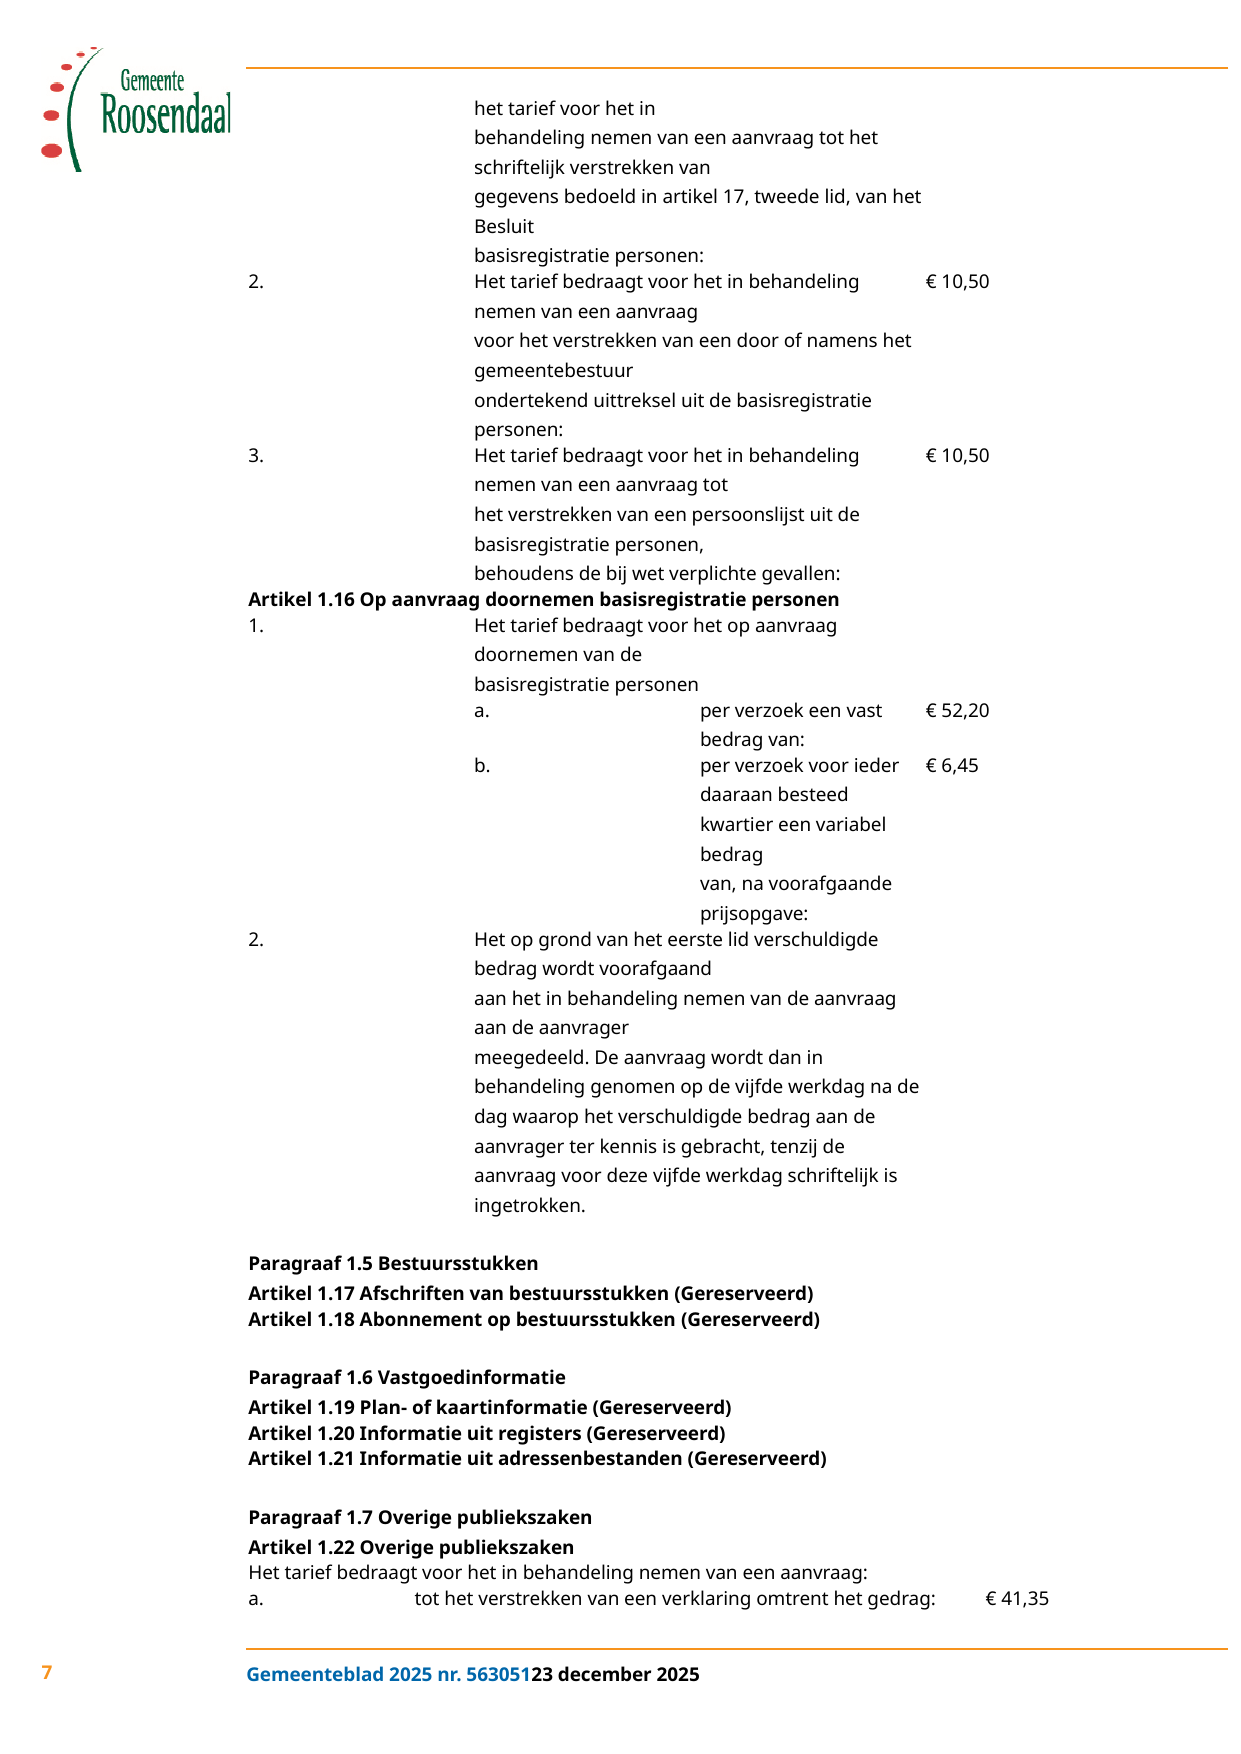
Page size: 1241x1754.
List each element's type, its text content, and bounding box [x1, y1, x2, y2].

table_cell per verzoek een vast bedrag van: [700, 697, 926, 752]
table_header Artikel 1.22 Overige publiekszaken [248, 1534, 985, 1559]
table_cell Artikel 1.16 Op aanvraag doornemen basisregistratie personen [248, 586, 926, 612]
table_cell Het tarief bedraagt voor het in behandeling nemen van een aanvraag voor het verstrekken van een door of namens het gemeentebestuur ondertekend uittreksel uit de basisregistratie personen: [474, 269, 926, 442]
table_cell € 6,45 [926, 752, 1152, 926]
table_cell Het tarief bedraagt voor het in behandeling nemen van een aanvraag tot het verstrekken van een persoonslijst uit de basisregistratie personen, behoudens de bij wet verplichte gevallen: [474, 442, 926, 586]
table_cell [956, 1446, 1152, 1471]
text Paragraaf 1.6 Vastgoedinformatie [248, 1364, 1152, 1390]
table_cell € 10,50 [926, 442, 1152, 586]
table_header [956, 1394, 1152, 1420]
table_cell tot het verstrekken van een verklaring omtrent het gedrag: [414, 1585, 985, 1611]
table_cell a. [248, 1585, 414, 1611]
table_cell Het tarief bedraagt voor het in behandeling nemen van een aanvraag: [248, 1560, 985, 1585]
table_cell [956, 1306, 1152, 1332]
text Paragraaf 1.5 Bestuursstukken [248, 1251, 1152, 1276]
table_cell Het tarief bedraagt voor het op aanvraag doornemen van de basisregistratie personen [474, 612, 926, 697]
table_cell Artikel 1.20 Informatie uit registers (Gereserveerd) [248, 1420, 956, 1446]
table_cell € 41,35 [985, 1585, 1152, 1611]
table_cell [248, 697, 474, 752]
table_cell per verzoek voor ieder daaraan besteed kwartier een variabel bedrag van, na voorafgaande prijsopgave: [700, 752, 926, 926]
table_header [956, 1280, 1152, 1306]
table_cell b. [474, 752, 700, 926]
table_cell € 52,20 [926, 697, 1152, 752]
table_cell 2. [248, 926, 474, 1218]
table_cell [956, 1420, 1152, 1446]
table_cell Artikel 1.21 Informatie uit adressenbestanden (Gereserveerd) [248, 1446, 956, 1471]
picture [41, 47, 231, 172]
text Paragraaf 1.7 Overige publiekszaken [248, 1504, 1152, 1530]
table_header Artikel 1.17 Afschriften van bestuursstukken (Gereserveerd) [248, 1280, 956, 1306]
table_cell [248, 752, 474, 926]
table_cell [248, 95, 474, 268]
table_cell [926, 586, 1152, 612]
table_cell [926, 926, 1152, 1218]
table_header [985, 1534, 1152, 1559]
table_cell 3. [248, 442, 474, 586]
table_cell € 10,50 [926, 269, 1152, 442]
table_cell 2. [248, 269, 474, 442]
table_header Artikel 1.19 Plan- of kaartinformatie (Gereserveerd) [248, 1394, 956, 1420]
table_cell Het op grond van het eerste lid verschuldigde bedrag wordt voorafgaand aan het in behandeling nemen van de aanvraag aan de aanvrager meegedeeld. De aanvraag wordt dan in behandeling genomen op de vijfde werkdag na de dag waarop het verschuldigde bedrag aan de aanvrager ter kennis is gebracht, tenzij de aanvraag voor deze vijfde werkdag schriftelijk is ingetrokken. [474, 926, 926, 1218]
table_cell [926, 612, 1152, 697]
table_cell [985, 1560, 1152, 1585]
table_cell [926, 95, 1152, 268]
table_cell a. [474, 697, 700, 752]
table_cell 1. [248, 612, 474, 697]
table_cell het tarief voor het in behandeling nemen van een aanvraag tot het schriftelijk verstrekken van gegevens bedoeld in artikel 17, tweede lid, van het Besluit basisregistratie personen: [474, 95, 926, 268]
table_cell Artikel 1.18 Abonnement op bestuursstukken (Gereserveerd) [248, 1306, 956, 1332]
